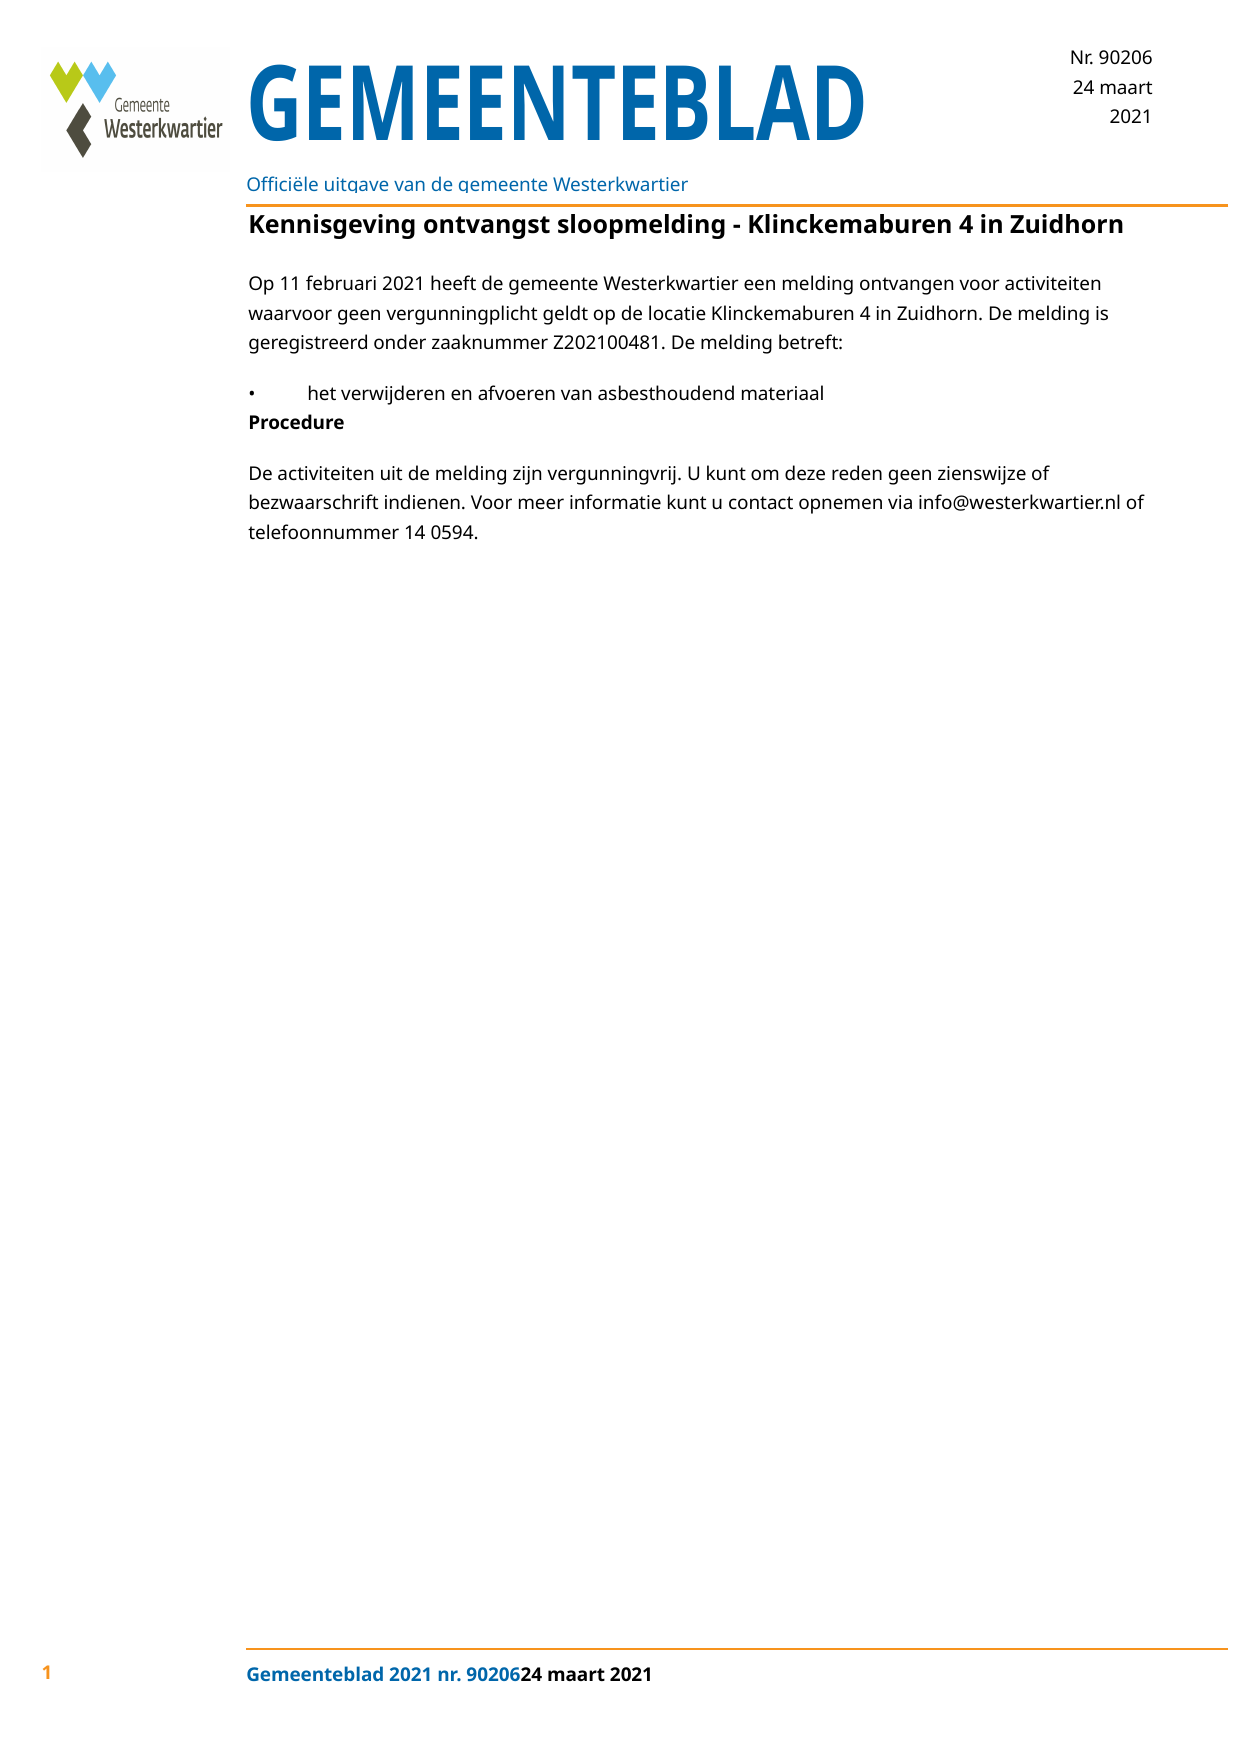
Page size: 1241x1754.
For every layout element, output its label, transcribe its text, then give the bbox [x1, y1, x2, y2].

text Procedure [248, 409, 1152, 435]
picture [41, 47, 231, 172]
list het verwijderen en afvoeren van asbesthoudend materiaal [248, 380, 1152, 406]
text De activiteiten uit de melding zijn vergunningvrij. U kunt om deze reden geen zienswijze of bezwaarschrift indienen. Voor meer informatie kunt u contact opnemen via info@westerkwartier.nl of telefoonnummer 14 0594. [248, 460, 1152, 545]
text Op 11 februari 2021 heeft de gemeente Westerkwartier een melding ontvangen voor activiteiten waarvoor geen vergunningplicht geldt op de locatie Klinckemaburen 4 in Zuidhorn. De melding is geregistreerd onder zaaknummer Z202100481. De melding betreft: [248, 270, 1152, 355]
text Kennisgeving ontvangst sloopmelding - Klinckemaburen 4 in Zuidhorn [248, 207, 1152, 241]
